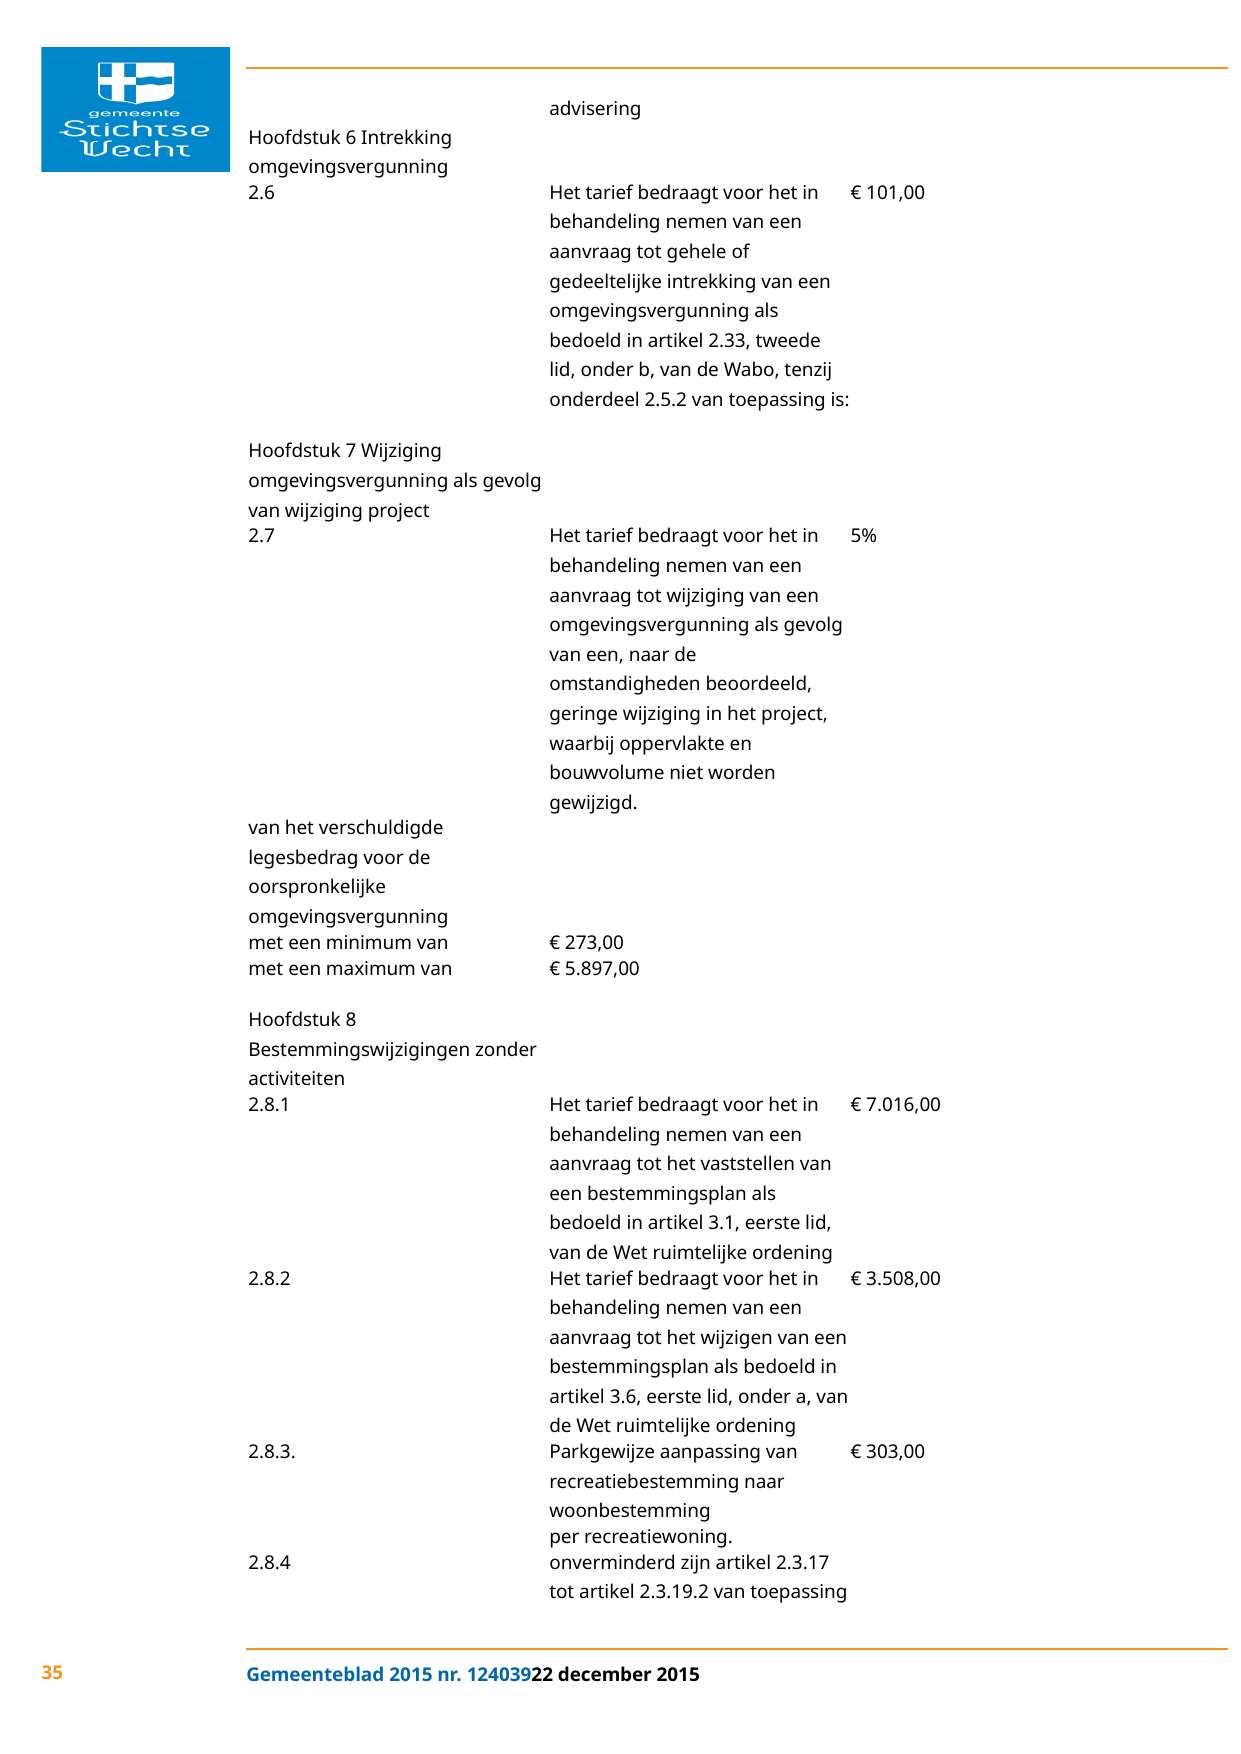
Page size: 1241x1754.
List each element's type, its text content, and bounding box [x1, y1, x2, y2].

table_cell met een maximum van [248, 955, 549, 981]
table_cell Hoofdstuk 8 Bestemmingswijzigingen zonder activiteiten [248, 1006, 549, 1091]
table_cell 2.8.2 [248, 1265, 549, 1438]
table_cell advisering [549, 95, 850, 121]
table_cell per recreatiewoning. [549, 1523, 850, 1549]
table_cell 2.7 [248, 523, 549, 814]
table_cell [248, 981, 549, 1006]
table_cell Het tarief bedraagt voor het in behandeling nemen van een aanvraag tot het wijzigen van een bestemmingsplan als bedoeld in artikel 3.6, eerste lid, onder a, van de Wet ruimtelijke ordening [549, 1265, 850, 1438]
table_cell [850, 1523, 1152, 1549]
picture [99, 63, 135, 101]
table_cell [248, 95, 549, 121]
table_cell [549, 981, 850, 1006]
table_cell € 273,00 [549, 929, 850, 955]
table_cell [850, 1549, 1152, 1604]
table_cell onverminderd zijn artikel 2.3.17 tot artikel 2.3.19.2 van toepassing [549, 1549, 850, 1604]
table_header [549, 124, 850, 179]
table_cell 5% [850, 523, 1152, 814]
table_cell Het tarief bedraagt voor het in behandeling nemen van een aanvraag tot wijziging van een omgevingsvergunning als gevolg van een, naar de omstandigheden beoordeeld, geringe wijziging in het project, waarbij oppervlakte en bouwvolume niet worden gewijzigd. [549, 523, 850, 814]
table_cell 2.6 [248, 179, 549, 412]
table_cell € 7.016,00 [850, 1091, 1152, 1265]
table_cell Het tarief bedraagt voor het in behandeling nemen van een aanvraag tot gehele of gedeeltelijke intrekking van een omgevingsvergunning als bedoeld in artikel 2.33, tweede lid, onder b, van de Wabo, tenzij onderdeel 2.5.2 van toepassing is: [549, 179, 850, 412]
table_cell Parkgewijze aanpassing van recreatiebestemming naar woonbestemming [549, 1439, 850, 1523]
table_cell Het tarief bedraagt voor het in behandeling nemen van een aanvraag tot het vaststellen van een bestemmingsplan als bedoeld in artikel 3.1, eerste lid, van de Wet ruimtelijke ordening [549, 1091, 850, 1265]
table_cell [248, 412, 549, 438]
table_cell € 3.508,00 [850, 1265, 1152, 1438]
table_cell van het verschuldigde legesbedrag voor de oorspronkelijke omgevingsvergunning [248, 815, 549, 929]
table_cell Hoofdstuk 7 Wijziging omgevingsvergunning als gevolg van wijziging project [248, 438, 549, 523]
table_cell [549, 815, 850, 929]
table_cell € 5.897,00 [549, 955, 850, 981]
table_cell [549, 1006, 850, 1091]
table_cell € 101,00 [850, 179, 1152, 412]
table_cell [549, 412, 850, 438]
table_cell [549, 438, 850, 523]
table_cell 2.8.3. [248, 1439, 549, 1523]
table_cell [850, 95, 1152, 121]
table_cell 2.8.4 [248, 1549, 549, 1604]
table_header Hoofdstuk 6 Intrekking omgevingsvergunning [248, 124, 549, 179]
table_cell [248, 1523, 549, 1549]
table_cell € 303,00 [850, 1439, 1152, 1523]
table_cell [850, 412, 1152, 438]
table_cell met een minimum van [248, 929, 549, 955]
picture [137, 63, 174, 103]
table_cell 2.8.1 [248, 1091, 549, 1265]
